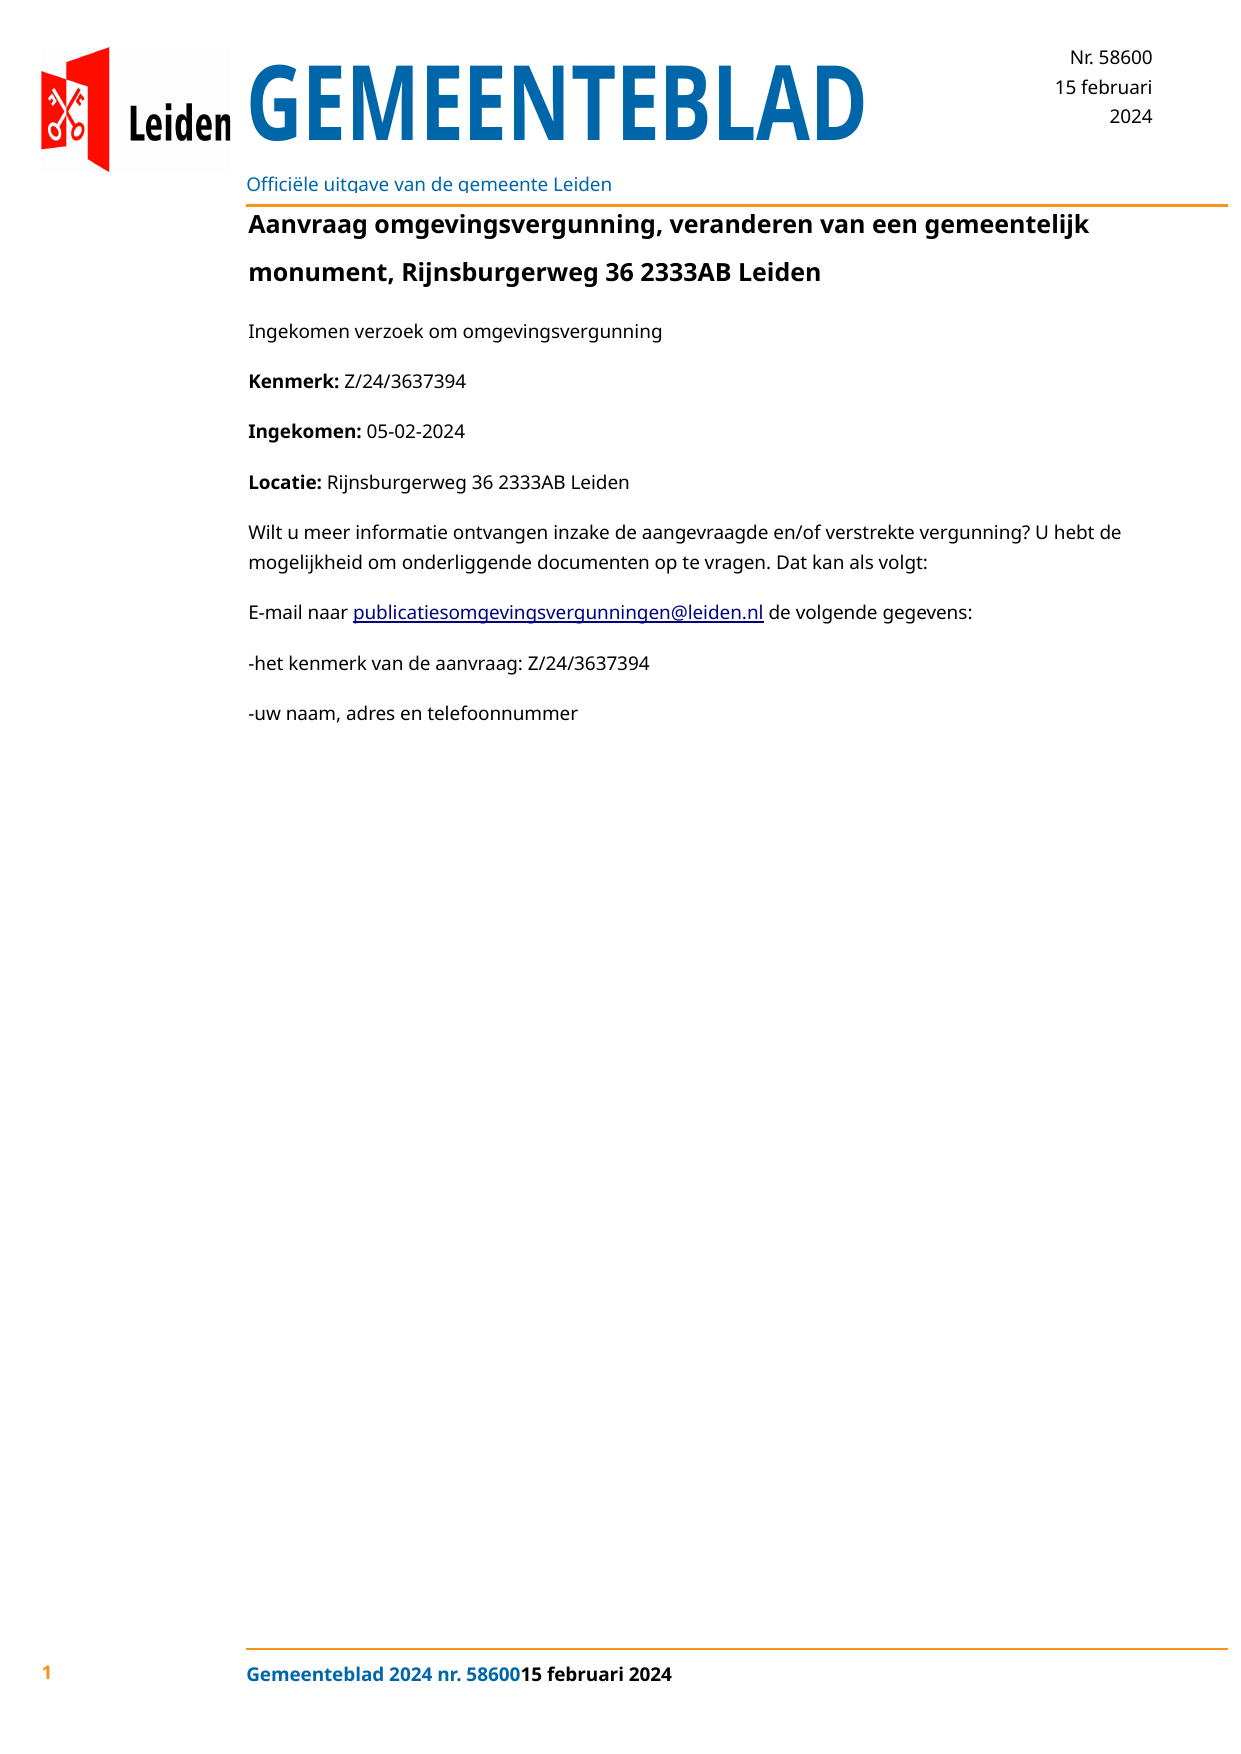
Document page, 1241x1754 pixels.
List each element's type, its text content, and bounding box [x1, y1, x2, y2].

text Ingekomen: 05-02-2024 [248, 419, 1152, 444]
text Locatie: Rijnsburgerweg 36 2333AB Leiden [248, 469, 1152, 495]
picture [41, 47, 231, 172]
text Ingekomen verzoek om omgevingsvergunning [248, 318, 1152, 344]
text Aanvraag omgevingsvergunning, veranderen van een gemeentelijk monument, Rijnsburgerweg 36 2333AB Leiden [248, 207, 1152, 288]
text Wilt u meer informatie ontvangen inzake de aangevraagde en/of verstrekte vergunning? U hebt de mogelijkheid om onderliggende documenten op te vragen. Dat kan als volgt: [248, 519, 1152, 575]
text E-mail naar publicatiesomgevingsvergunningen@leiden.nl de volgende gegevens: [248, 599, 1152, 625]
text -uw naam, adres en telefoonnummer [248, 700, 1152, 726]
text Kenmerk: Z/24/3637394 [248, 368, 1152, 394]
text -het kenmerk van de aanvraag: Z/24/3637394 [248, 650, 1152, 676]
